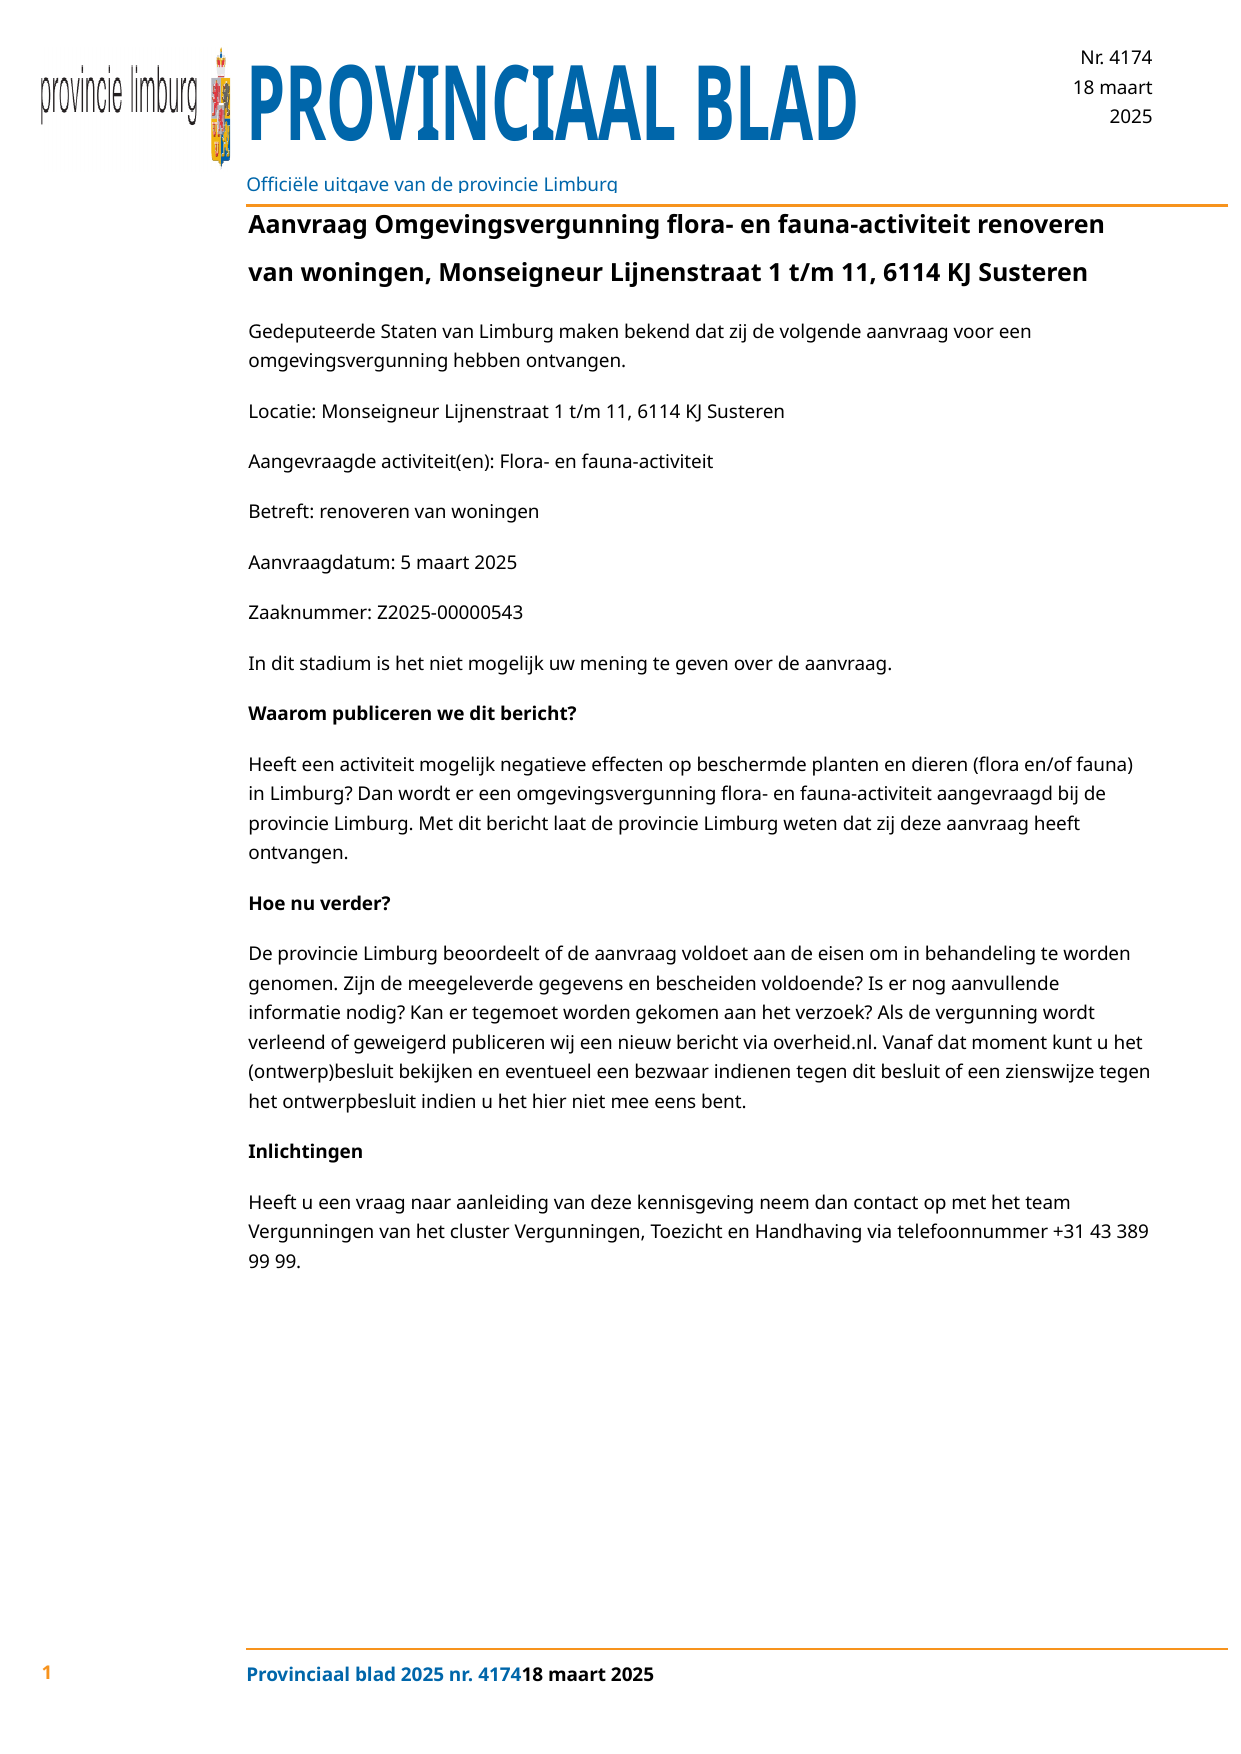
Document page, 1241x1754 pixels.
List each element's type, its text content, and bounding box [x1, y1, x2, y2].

text In dit stadium is het niet mogelijk uw mening te geven over de aanvraag. [248, 650, 1152, 676]
text Betreft: renoveren van woningen [248, 499, 1152, 524]
text Zaaknummer: Z2025-00000543 [248, 599, 1152, 625]
text Locatie: Monseigneur Lijnenstraat 1 t/m 11, 6114 KJ Susteren [248, 398, 1152, 424]
text Hoe nu verder? [248, 890, 1152, 916]
text Waarom publiceren we dit bericht? [248, 700, 1152, 726]
text De provincie Limburg beoordeelt of de aanvraag voldoet aan de eisen om in behandeling te worden genomen. Zijn de meegeleverde gegevens en bescheiden voldoende? Is er nog aanvullende informatie nodig? Kan er tegemoet worden gekomen aan het verzoek? Als de vergunning wordt verleend of geweigerd publiceren wij een nieuw bericht via overheid.nl. Vanaf dat moment kunt u het (ontwerp)besluit bekijken en eventueel een bezwaar indienen tegen dit besluit of een zienswijze tegen het ontwerpbesluit indien u het hier niet mee eens bent. [248, 940, 1152, 1114]
text Aangevraagde activiteit(en): Flora- en fauna-activiteit [248, 448, 1152, 474]
text Heeft u een vraag naar aanleiding van deze kennisgeving neem dan contact op met het team Vergunningen van het cluster Vergunningen, Toezicht en Handhaving via telefoonnummer +31 43 389 99 99. [248, 1189, 1152, 1274]
text Heeft een activiteit mogelijk negatieve effecten op beschermde planten en dieren (flora en/of fauna) in Limburg? Dan wordt er een omgevingsvergunning flora- en fauna-activiteit aangevraagd bij de provincie Limburg. Met dit bericht laat de provincie Limburg weten dat zij deze aanvraag heeft ontvangen. [248, 751, 1152, 865]
text Aanvraagdatum: 5 maart 2025 [248, 549, 1152, 575]
text Inlichtingen [248, 1139, 1152, 1164]
text Gedeputeerde Staten van Limburg maken bekend dat zij de volgende aanvraag voor een omgevingsvergunning hebben ontvangen. [248, 318, 1152, 373]
text Aanvraag Omgevingsvergunning flora- en fauna-activiteit renoveren van woningen, Monseigneur Lijnenstraat 1 t/m 11, 6114 KJ Susteren [248, 207, 1152, 288]
picture [41, 47, 231, 172]
